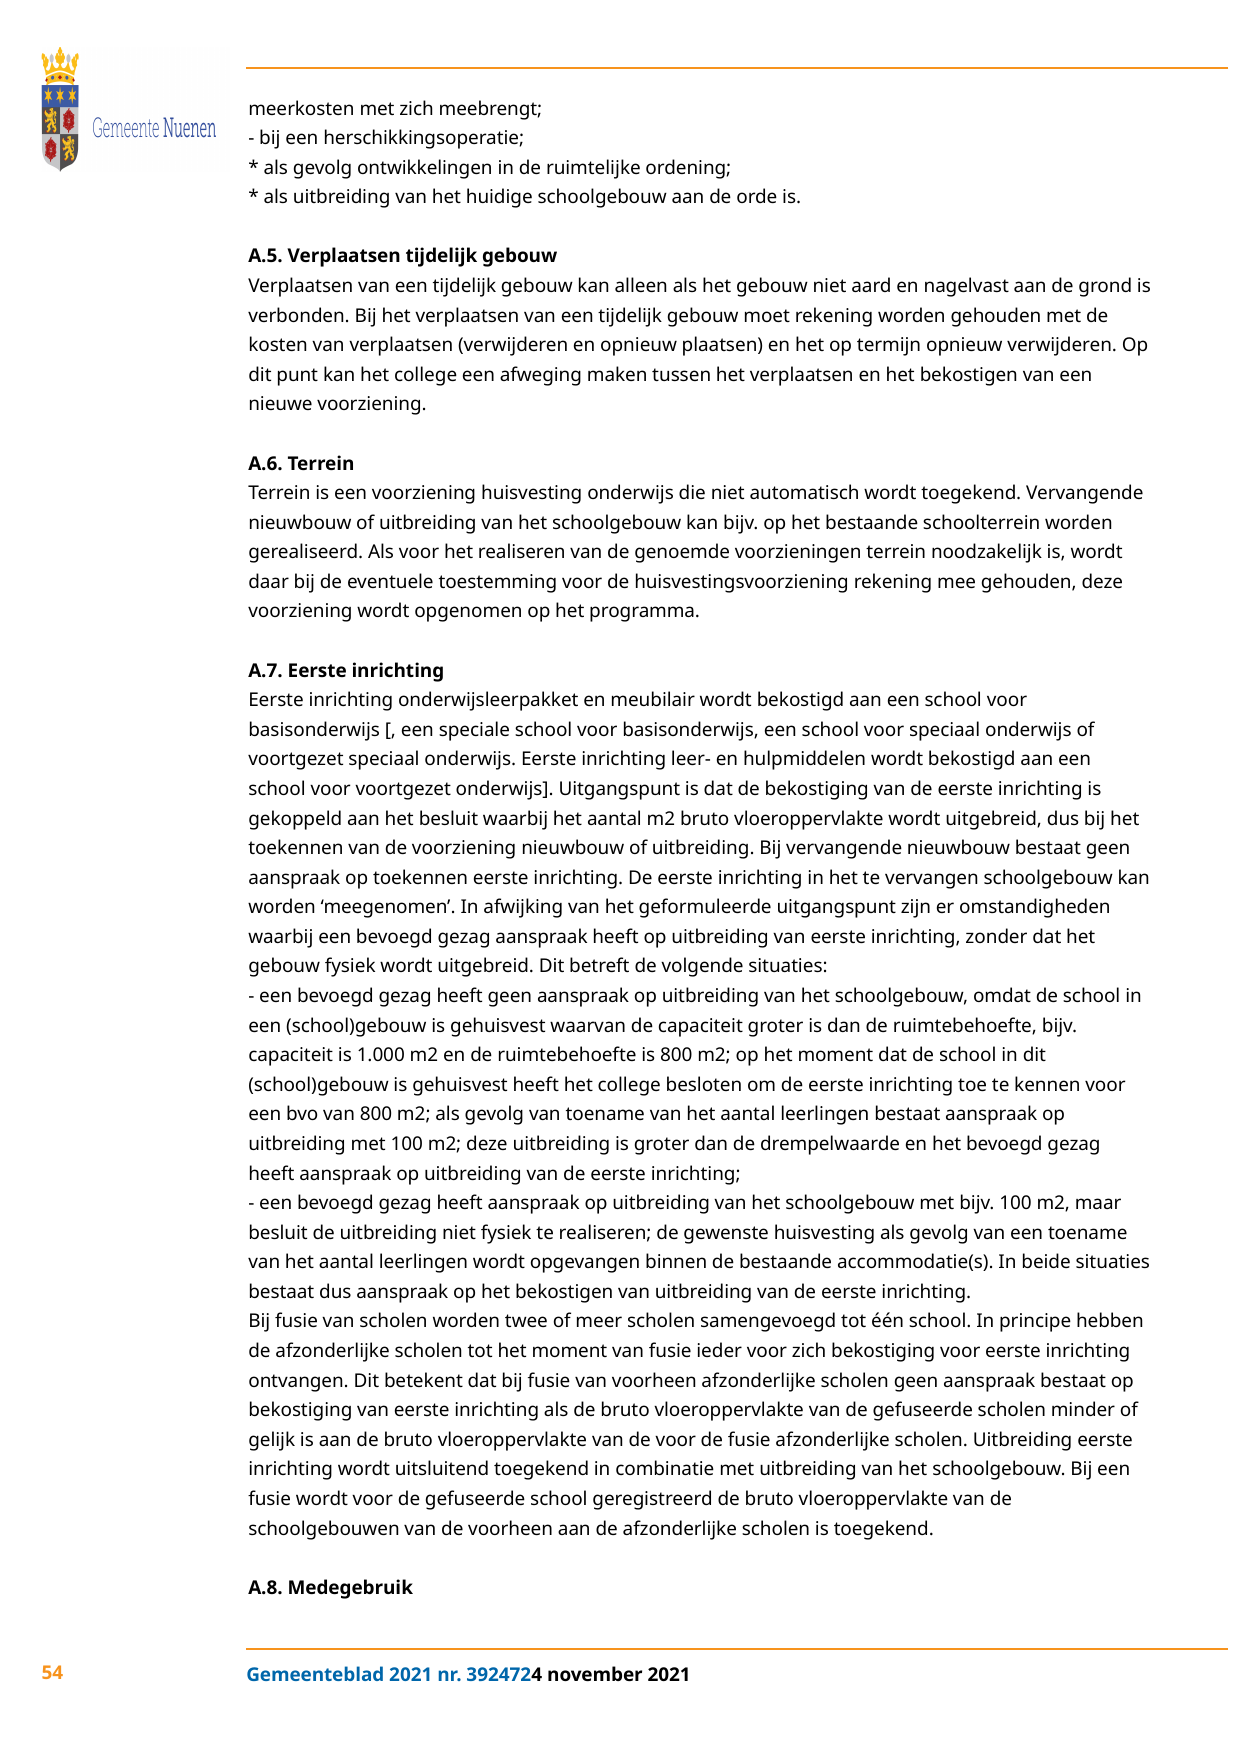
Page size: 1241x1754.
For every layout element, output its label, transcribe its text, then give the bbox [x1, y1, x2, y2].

text A.5. Verplaatsen tijdelijk gebouw [248, 243, 1152, 268]
text Eerste inrichting onderwijsleerpakket en meubilair wordt bekostigd aan een school voor [248, 686, 1152, 712]
text Verplaatsen van een tijdelijk gebouw kan alleen als het gebouw niet aard en nagelvast aan de grond is verbonden. Bij het verplaatsen van een tijdelijk gebouw moet rekening worden gehouden met de kosten van verplaatsen (verwijderen en opnieuw plaatsen) en het op termijn opnieuw verwijderen. Op dit punt kan het college een afweging maken tussen het verplaatsen en het bekostigen van een nieuwe voorziening. [248, 272, 1152, 416]
text basisonderwijs [, een speciale school voor basisonderwijs, een school voor speciaal onderwijs of voortgezet speciaal onderwijs. Eerste inrichting leer- en hulpmiddelen wordt bekostigd aan een school voor voortgezet onderwijs]. Uitgangspunt is dat de bekostiging van de eerste inrichting is gekoppeld aan het besluit waarbij het aantal m2 bruto vloeroppervlakte wordt uitgebreid, dus bij het toekennen van de voorziening nieuwbouw of uitbreiding. Bij vervangende nieuwbouw bestaat geen aanspraak op toekennen eerste inrichting. De eerste inrichting in het te vervangen schoolgebouw kan worden ‘meegenomen’. In afwijking van het geformuleerde uitgangspunt zijn er omstandigheden waarbij een bevoegd gezag aanspraak heeft op uitbreiding van eerste inrichting, zonder dat het gebouw fysiek wordt uitgebreid. Dit betreft de volgende situaties: [248, 716, 1152, 978]
picture [41, 47, 231, 172]
text Bij fusie van scholen worden twee of meer scholen samengevoegd tot één school. In principe hebben de afzonderlijke scholen tot het moment van fusie ieder voor zich bekostiging voor eerste inrichting ontvangen. Dit betekent dat bij fusie van voorheen afzonderlijke scholen geen aanspraak bestaat op bekostiging van eerste inrichting als de bruto vloeroppervlakte van de gefuseerde scholen minder of gelijk is aan de bruto vloeroppervlakte van de voor de fusie afzonderlijke scholen. Uitbreiding eerste inrichting wordt uitsluitend toegekend in combinatie met uitbreiding van het schoolgebouw. Bij een fusie wordt voor de gefuseerde school geregistreerd de bruto vloeroppervlakte van de schoolgebouwen van de voorheen aan de afzonderlijke scholen is toegekend. [248, 1308, 1152, 1541]
text Terrein is een voorziening huisvesting onderwijs die niet automatisch wordt toegekend. Vervangende nieuwbouw of uitbreiding van het schoolgebouw kan bijv. op het bestaande schoolterrein worden gerealiseerd. Als voor het realiseren van de genoemde voorzieningen terrein noodzakelijk is, wordt daar bij de eventuele toestemming voor de huisvestingsvoorziening rekening mee gehouden, deze voorziening wordt opgenomen op het programma. [248, 479, 1152, 623]
text A.7. Eerste inrichting [248, 657, 1152, 683]
text A.8. Medegebruik [248, 1574, 1152, 1600]
text * als uitbreiding van het huidige schoolgebouw aan de orde is. [248, 183, 1152, 209]
text A.6. Terrein [248, 450, 1152, 476]
text * als gevolg ontwikkelingen in de ruimtelijke ordening; [248, 154, 1152, 180]
text - een bevoegd gezag heeft geen aanspraak op uitbreiding van het schoolgebouw, omdat de school in een (school)gebouw is gehuisvest waarvan de capaciteit groter is dan de ruimtebehoefte, bijv. capaciteit is 1.000 m2 en de ruimtebehoefte is 800 m2; op het moment dat de school in dit (school)gebouw is gehuisvest heeft het college besloten om de eerste inrichting toe te kennen voor een bvo van 800 m2; als gevolg van toename van het aantal leerlingen bestaat aanspraak op uitbreiding met 100 m2; deze uitbreiding is groter dan de drempelwaarde en het bevoegd gezag heeft aanspraak op uitbreiding van de eerste inrichting; [248, 982, 1152, 1186]
text - een bevoegd gezag heeft aanspraak op uitbreiding van het schoolgebouw met bijv. 100 m2, maar besluit de uitbreiding niet fysiek te realiseren; de gewenste huisvesting als gevolg van een toename van het aantal leerlingen wordt opgevangen binnen de bestaande accommodatie(s). In beide situaties bestaat dus aanspraak op het bekostigen van uitbreiding van de eerste inrichting. [248, 1189, 1152, 1304]
text meerkosten met zich meebrengt; [248, 95, 1152, 121]
text - bij een herschikkingsoperatie; [248, 124, 1152, 150]
